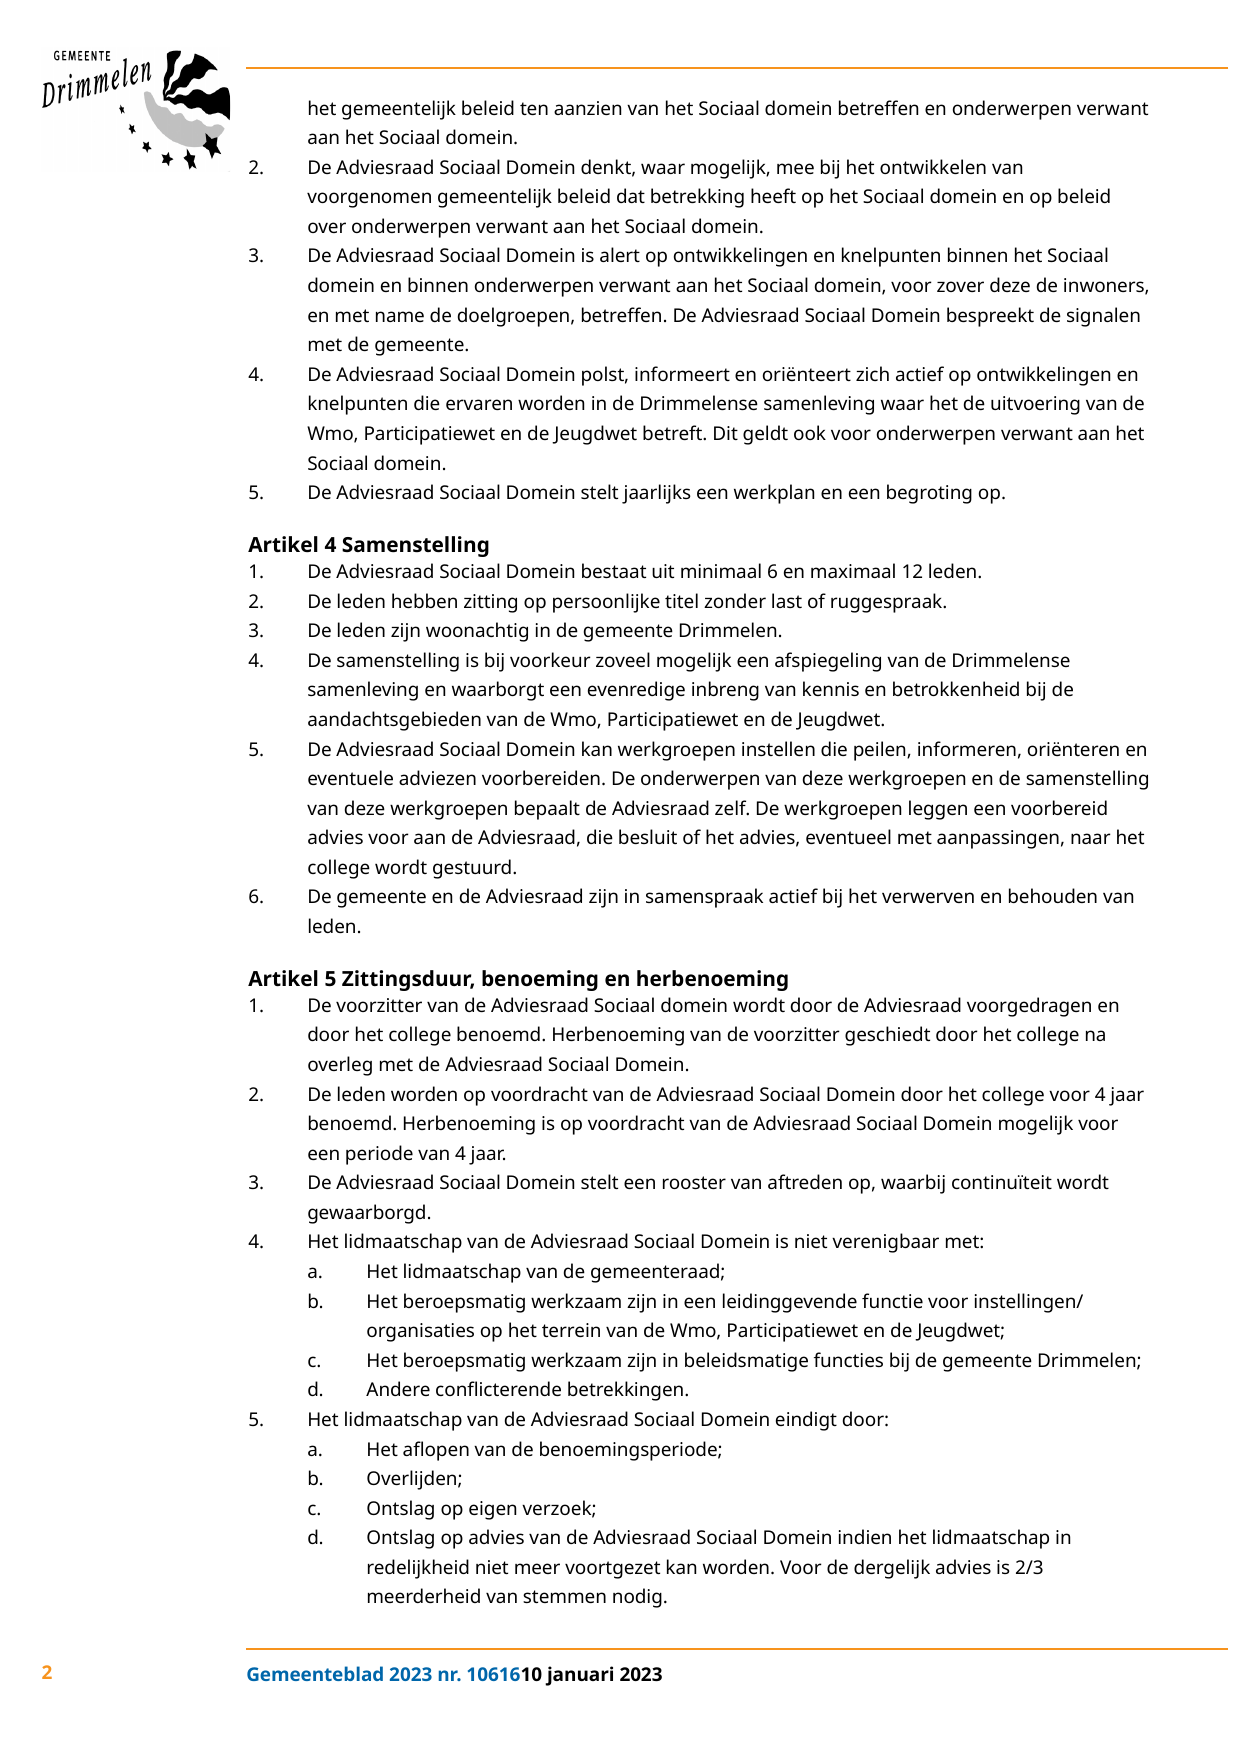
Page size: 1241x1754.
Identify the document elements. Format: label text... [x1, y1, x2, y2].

list De voorzitter van de Adviesraad Sociaal domein wordt door de Adviesraad voorgedragen en door het college benoemd. Herbenoeming van de voorzitter geschiedt door het college na overleg met de Adviesraad Sociaal Domein. [248, 992, 1152, 1077]
list De Adviesraad Sociaal Domein stelt jaarlijks een werkplan en een begroting op. [248, 479, 1152, 505]
list De Adviesraad Sociaal Domein stelt een rooster van aftreden op, waarbij continuïteit wordt gewaarborgd. [248, 1169, 1152, 1225]
list De leden hebben zitting op persoonlijke titel zonder last of ruggespraak. [248, 588, 1152, 613]
list Het beroepsmatig werkzaam zijn in een leidinggevende functie voor instellingen/ organisaties op het terrein van de Wmo, Participatiewet en de Jeugdwet; [307, 1288, 1152, 1343]
text Artikel 5 Zittingsduur, benoeming en herbenoeming [248, 964, 1152, 992]
list De Adviesraad Sociaal Domein polst, informeert en oriënteert zich actief op ontwikkelingen en knelpunten die ervaren worden in de Drimmelense samenleving waar het de uitvoering van de Wmo, Participatiewet en de Jeugdwet betreft. Dit geldt ook voor onderwerpen verwant aan het Sociaal domein. [248, 361, 1152, 476]
list De Adviesraad Sociaal Domein denkt, waar mogelijk, mee bij het ontwikkelen van voorgenomen gemeentelijk beleid dat betrekking heeft op het Sociaal domein en op beleid over onderwerpen verwant aan het Sociaal domein. [248, 154, 1152, 239]
picture [41, 47, 231, 172]
list De samenstelling is bij voorkeur zoveel mogelijk een afspiegeling van de Drimmelense samenleving en waarborgt een evenredige inbreng van kennis en betrokkenheid bij de aandachtsgebieden van de Wmo, Participatiewet en de Jeugdwet. [248, 647, 1152, 732]
list De gemeente en de Adviesraad zijn in samenspraak actief bij het verwerven en behouden van leden. [248, 884, 1152, 939]
list Andere conflicterende betrekkingen. [307, 1377, 1152, 1402]
list De leden zijn woonachtig in de gemeente Drimmelen. [248, 617, 1152, 643]
list Het beroepsmatig werkzaam zijn in beleidsmatige functies bij de gemeente Drimmelen; [307, 1347, 1152, 1373]
list Het lidmaatschap van de gemeenteraad; [307, 1258, 1152, 1284]
text Artikel 4 Samenstelling [248, 530, 1152, 558]
list Overlijden; [307, 1465, 1152, 1491]
list De Adviesraad Sociaal Domein kan werkgroepen instellen die peilen, informeren, oriënteren en eventuele adviezen voorbereiden. De onderwerpen van deze werkgroepen en de samenstelling van deze werkgroepen bepaalt de Adviesraad zelf. De werkgroepen leggen een voorbereid advies voor aan de Adviesraad, die besluit of het advies, eventueel met aanpassingen, naar het college wordt gestuurd. [248, 736, 1152, 880]
list De Adviesraad Sociaal Domein bestaat uit minimaal 6 en maximaal 12 leden. [248, 558, 1152, 584]
list het gemeentelijk beleid ten aanzien van het Sociaal domein betreffen en onderwerpen verwant aan het Sociaal domein. [248, 95, 1152, 150]
list Het aflopen van de benoemingsperiode; [307, 1436, 1152, 1462]
list Ontslag op eigen verzoek; [307, 1495, 1152, 1521]
list Het lidmaatschap van de Adviesraad Sociaal Domein is niet verenigbaar met: [248, 1229, 1152, 1254]
list De Adviesraad Sociaal Domein is alert op ontwikkelingen en knelpunten binnen het Sociaal domein en binnen onderwerpen verwant aan het Sociaal domein, voor zover deze de inwoners, en met name de doelgroepen, betreffen. De Adviesraad Sociaal Domein bespreekt de signalen met de gemeente. [248, 243, 1152, 357]
list Het lidmaatschap van de Adviesraad Sociaal Domein eindigt door: [248, 1406, 1152, 1432]
list Ontslag op advies van de Adviesraad Sociaal Domein indien het lidmaatschap in redelijkheid niet meer voortgezet kan worden. Voor de dergelijk advies is 2/3 meerderheid van stemmen nodig. [307, 1524, 1152, 1609]
list De leden worden op voordracht van de Adviesraad Sociaal Domein door het college voor 4 jaar benoemd. Herbenoeming is op voordracht van de Adviesraad Sociaal Domein mogelijk voor een periode van 4 jaar. [248, 1081, 1152, 1166]
